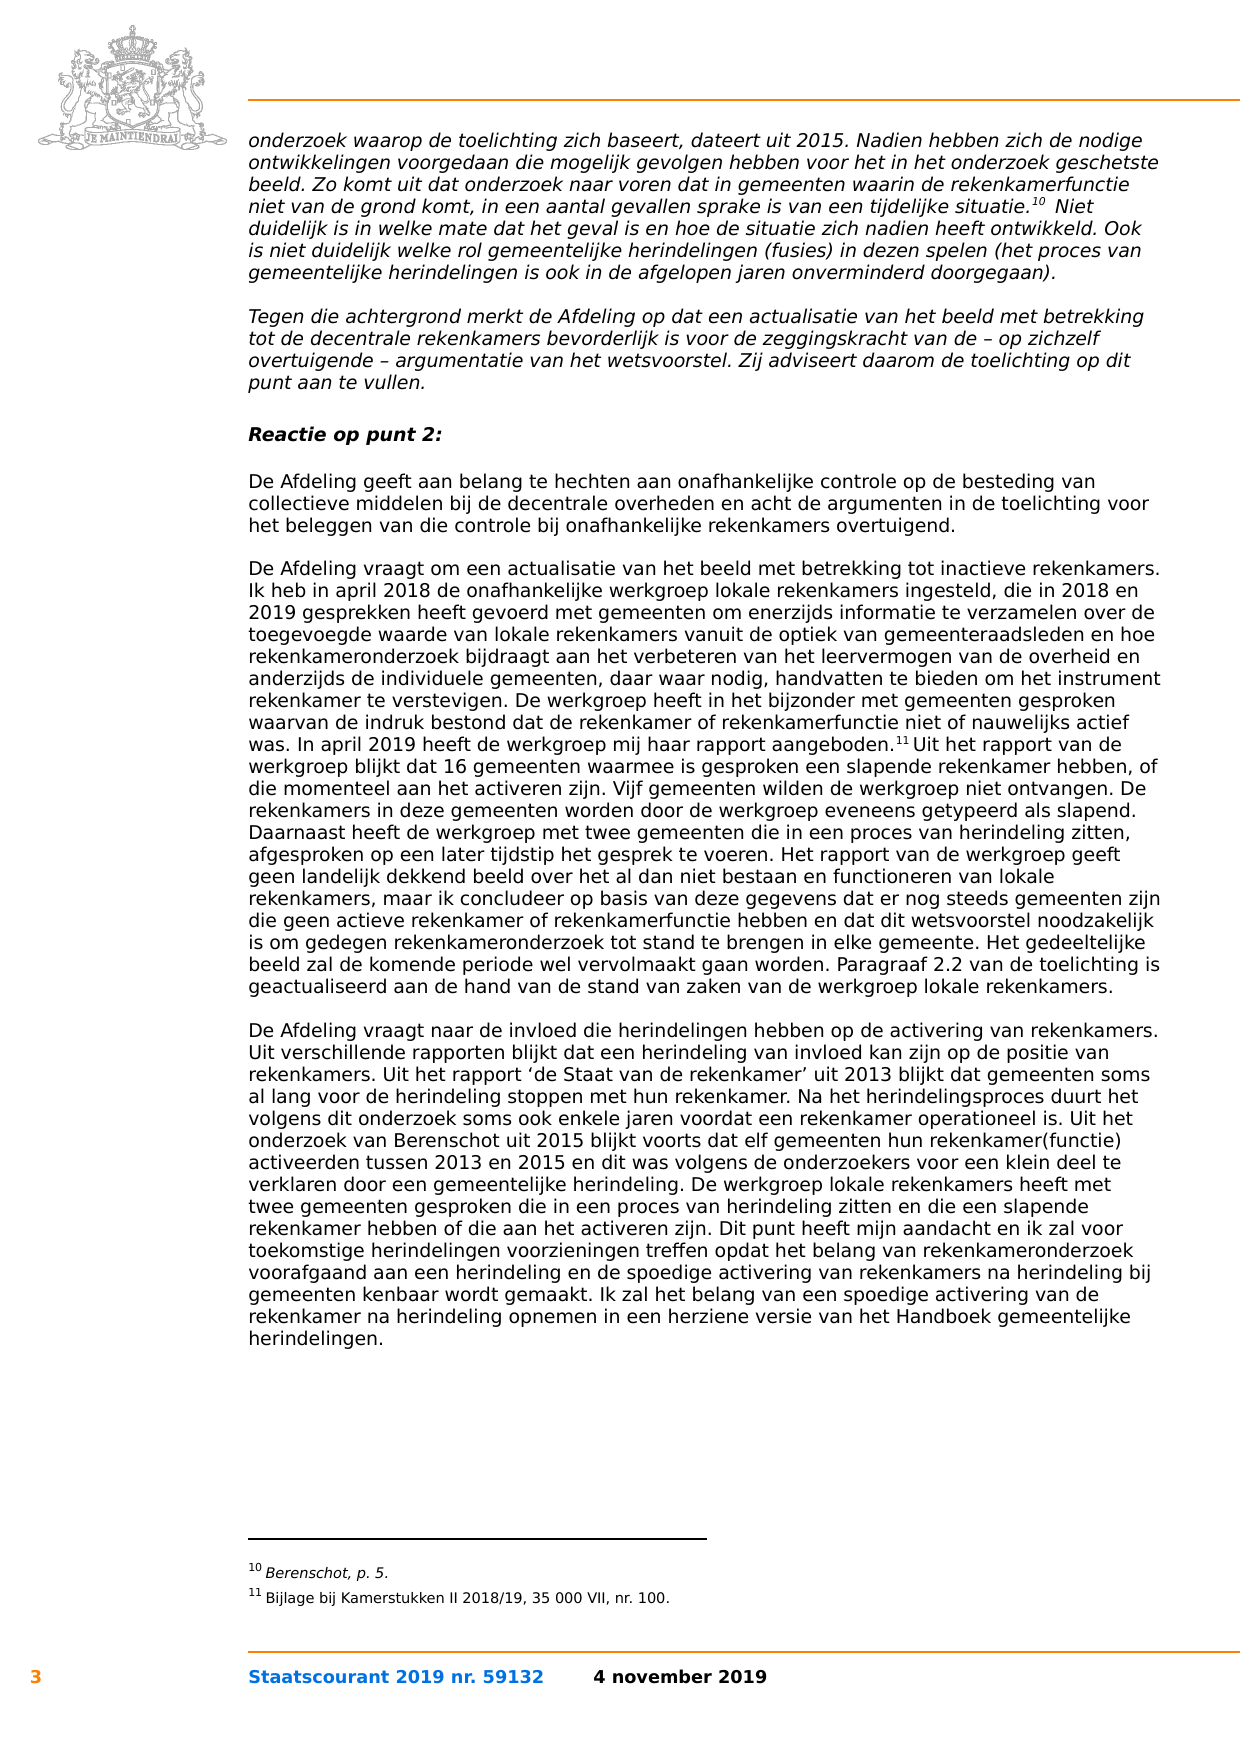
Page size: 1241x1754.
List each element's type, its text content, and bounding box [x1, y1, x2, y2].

text De Afdeling vraagt naar de invloed die herindelingen hebben op de activering van rekenkamers. Uit verschillende rapporten blijkt dat een herindeling van invloed kan zijn op de positie van rekenkamers. Uit het rapport ‘de Staat van de rekenkamer’ uit 2013 blijkt dat gemeenten soms al lang voor de herindeling stoppen met hun rekenkamer. Na het herindelingsproces duurt het volgens dit onderzoek soms ook enkele jaren voordat een rekenkamer operationeel is. Uit het onderzoek van Berenschot uit 2015 blijkt voorts dat elf gemeenten hun rekenkamer(functie) activeerden tussen 2013 en 2015 en dit was volgens de onderzoekers voor een klein deel te verklaren door een gemeentelijke herindeling. De werkgroep lokale rekenkamers heeft met twee gemeenten gesproken die in een proces van herindeling zitten en die een slapende rekenkamer hebben of die aan het activeren zijn. Dit punt heeft mijn aandacht en ik zal voor toekomstige herindelingen voorzieningen treffen opdat het belang van rekenkameronderzoek voorafgaand aan een herindeling en de spoedige activering van rekenkamers na herindeling bij gemeenten kenbaar wordt gemaakt. Ik zal het belang van een spoedige activering van de rekenkamer na herindeling opnemen in een herziene versie van het Handboek gemeentelijke herindelingen. [248, 1020, 1163, 1349]
subtitle Reactie op punt 2: [248, 423, 1163, 446]
text Tegen die achtergrond merkt de Afdeling op dat een actualisatie van het beeld met betrekking tot de decentrale rekenkamers bevorderlijk is voor de zeggingskracht van de – op zichzelf overtuigende – argumentatie van het wetsvoorstel. Zij adviseert daarom de toelichting op dit punt aan te vullen. [248, 306, 1163, 393]
text De Afdeling geeft aan belang te hechten aan onafhankelijke controle op de besteding van collectieve middelen bij de decentrale overheden en acht de argumenten in de toelichting voor het beleggen van die controle bij onafhankelijke rekenkamers overtuigend. [248, 471, 1163, 536]
text Bijlage bij Kamerstukken II 2018/19, 35 000 VII, nr. 100. [248, 1586, 1163, 1608]
picture [38, 25, 227, 150]
text De Afdeling vraagt om een actualisatie van het beeld met betrekking tot inactieve rekenkamers. Ik heb in april 2018 de onafhankelijke werkgroep lokale rekenkamers ingesteld, die in 2018 en 2019 gesprekken heeft gevoerd met gemeenten om enerzijds informatie te verzamelen over de toegevoegde waarde van lokale rekenkamers vanuit de optiek van gemeenteraadsleden en hoe rekenkameronderzoek bijdraagt aan het verbeteren van het leervermogen van de overheid en anderzijds de individuele gemeenten, daar waar nodig, handvatten te bieden om het instrument rekenkamer te verstevigen. De werkgroep heeft in het bijzonder met gemeenten gesproken waarvan de indruk bestond dat de rekenkamer of rekenkamerfunctie niet of nauwelijks actief was. In april 2019 heeft de werkgroep mij haar rapport aangeboden.Uit het rapport van de werkgroep blijkt dat 16 gemeenten waarmee is gesproken een slapende rekenkamer hebben, of die momenteel aan het activeren zijn. Vijf gemeenten wilden de werkgroep niet ontvangen. De rekenkamers in deze gemeenten worden door de werkgroep eveneens getypeerd als slapend. Daarnaast heeft de werkgroep met twee gemeenten die in een proces van herindeling zitten, afgesproken op een later tijdstip het gesprek te voeren. Het rapport van de werkgroep geeft geen landelijk dekkend beeld over het al dan niet bestaan en functioneren van lokale rekenkamers, maar ik concludeer op basis van deze gegevens dat er nog steeds gemeenten zijn die geen actieve rekenkamer of rekenkamerfunctie hebben en dat dit wetsvoorstel noodzakelijk is om gedegen rekenkameronderzoek tot stand te brengen in elke gemeente. Het gedeeltelijke beeld zal de komende periode wel vervolmaakt gaan worden. Paragraaf 2.2 van de toelichting is geactualiseerd aan de hand van de stand van zaken van de werkgroep lokale rekenkamers. [248, 558, 1163, 998]
text onderzoek waarop de toelichting zich baseert, dateert uit 2015. Nadien hebben zich de nodige ontwikkelingen voorgedaan die mogelijk gevolgen hebben voor het in het onderzoek geschetste beeld. Zo komt uit dat onderzoek naar voren dat in gemeenten waarin de rekenkamerfunctie niet van de grond komt, in een aantal gevallen sprake is van een tijdelijke situatie. Niet duidelijk is in welke mate dat het geval is en hoe de situatie zich nadien heeft ontwikkeld. Ook is niet duidelijk welke rol gemeentelijke herindelingen (fusies) in dezen spelen (het proces van gemeentelijke herindelingen is ook in de afgelopen jaren onverminderd doorgegaan). [248, 130, 1163, 284]
text Berenschot, p. 5. [248, 1561, 1163, 1583]
